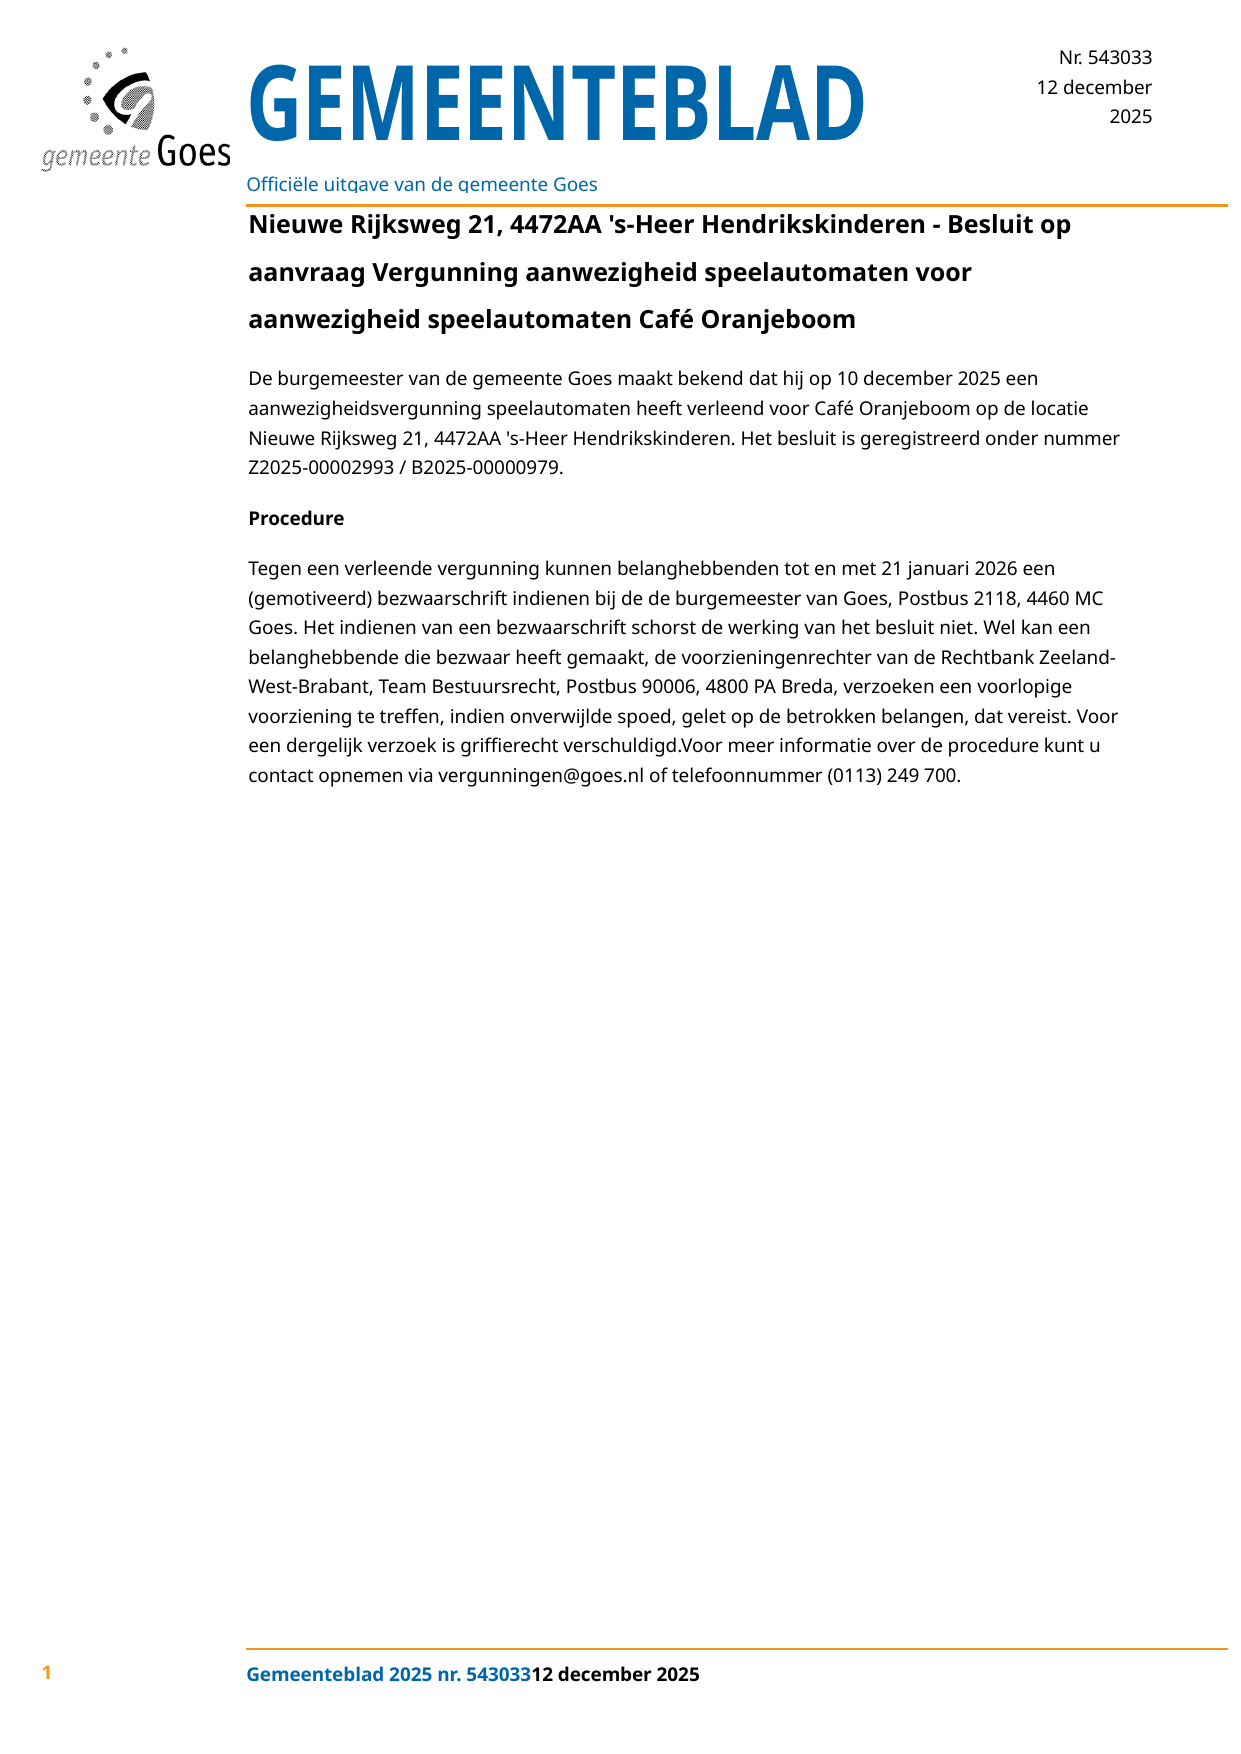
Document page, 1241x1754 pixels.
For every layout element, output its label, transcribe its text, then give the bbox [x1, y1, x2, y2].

text Nieuwe Rijksweg 21, 4472AA 's-Heer Hendrikskinderen - Besluit op aanvraag Vergunning aanwezigheid speelautomaten voor aanwezigheid speelautomaten Café Oranjeboom [248, 207, 1152, 336]
text Tegen een verleende vergunning kunnen belanghebbenden tot en met 21 januari 2026 een (gemotiveerd) bezwaarschrift indienen bij de de burgemeester van Goes, Postbus 2118, 4460 MC Goes. Het indienen van een bezwaarschrift schorst de werking van het besluit niet. Wel kan een belanghebbende die bezwaar heeft gemaakt, de voorzieningenrechter van de Rechtbank Zeeland-West-Brabant, Team Bestuursrecht, Postbus 90006, 4800 PA Breda, verzoeken een voorlopige voorziening te treffen, indien onverwijlde spoed, gelet op de betrokken belangen, dat vereist. Voor een dergelijk verzoek is griffierecht verschuldigd.Voor meer informatie over de procedure kunt u contact opnemen via vergunningen@goes.nl of telefoonnummer (0113) 249 700. [248, 555, 1152, 788]
text De burgemeester van de gemeente Goes maakt bekend dat hij op 10 december 2025 een aanwezigheidsvergunning speelautomaten heeft verleend voor Café Oranjeboom op de locatie Nieuwe Rijksweg 21, 4472AA 's-Heer Hendrikskinderen. Het besluit is geregistreerd onder nummer Z2025-00002993 / B2025-00000979. [248, 366, 1152, 480]
text Procedure [248, 505, 1152, 530]
picture [41, 47, 231, 172]
